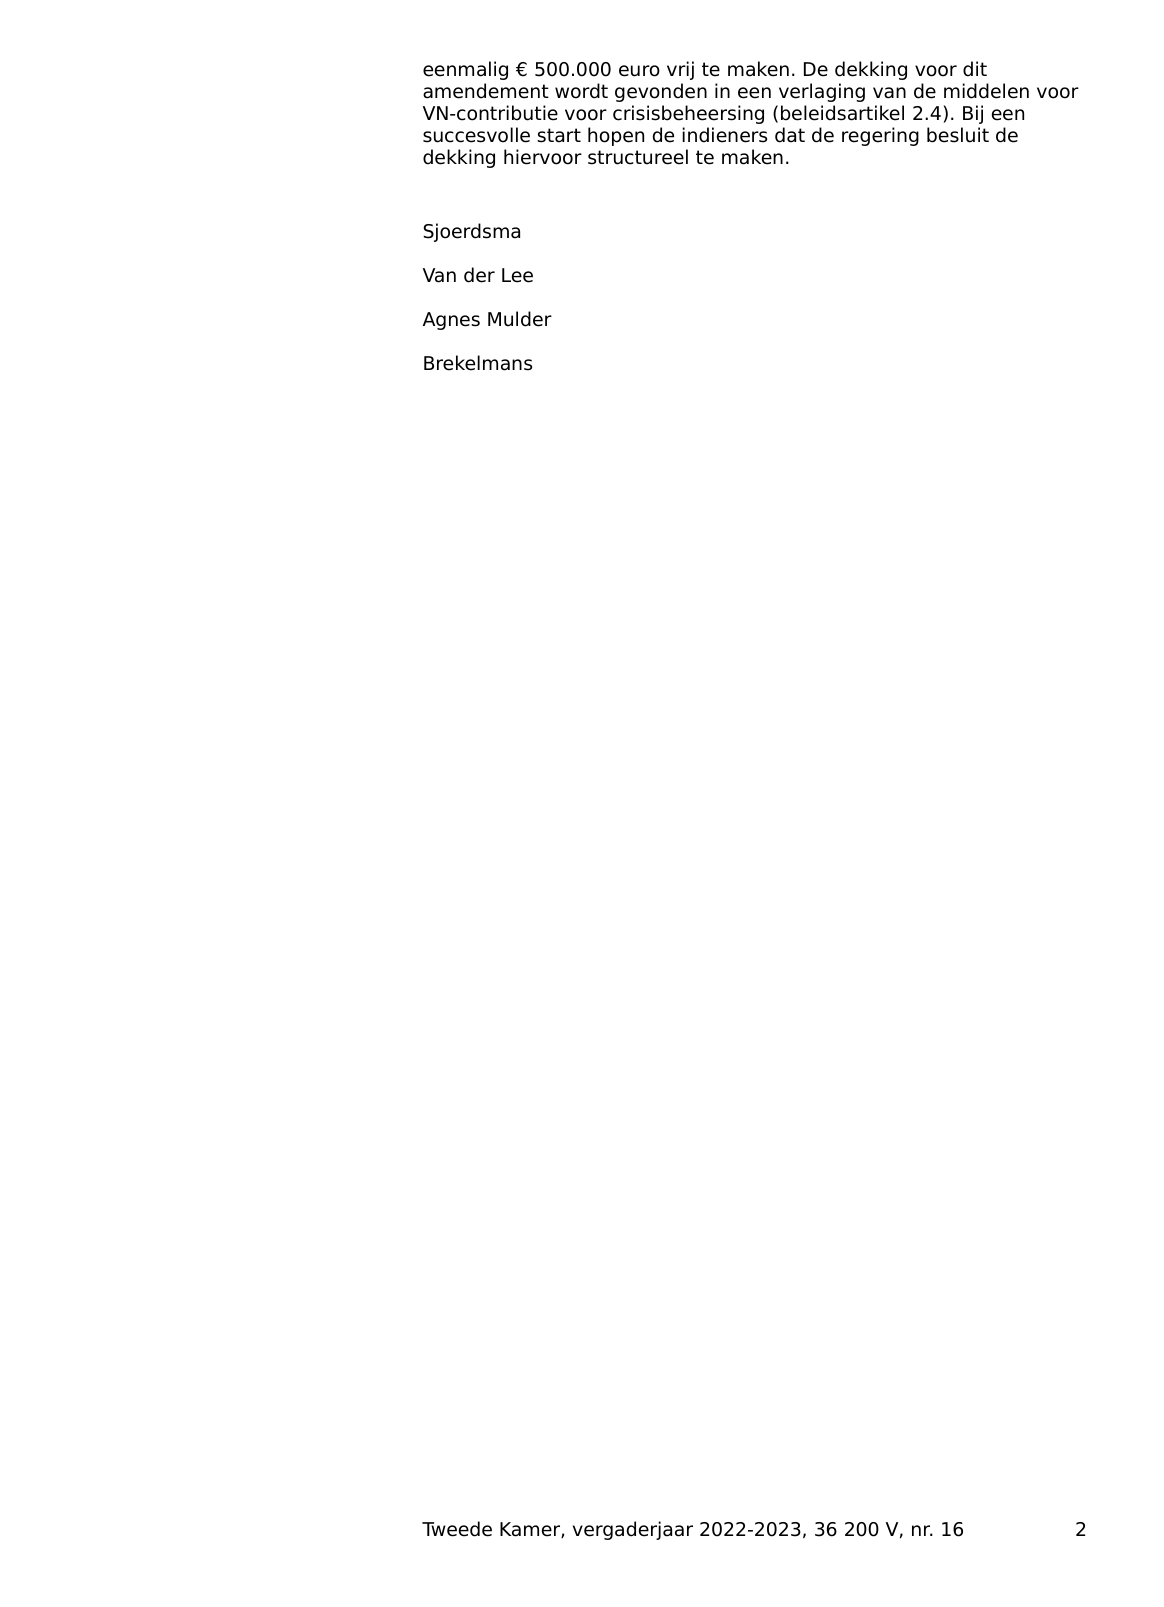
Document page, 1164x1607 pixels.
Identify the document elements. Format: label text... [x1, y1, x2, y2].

text eenmalig € 500.000 euro vrij te maken. De dekking voor dit amendement wordt gevonden in een verlaging van de middelen voor VN-contributie voor crisisbeheersing (beleidsartikel 2.4). Bij een succesvolle start hopen de indieners dat de regering besluit de dekking hiervoor structureel te maken. [422, 59, 1087, 169]
text Sjoerdsma Van der Lee Agnes Mulder Brekelmans [422, 199, 1087, 375]
